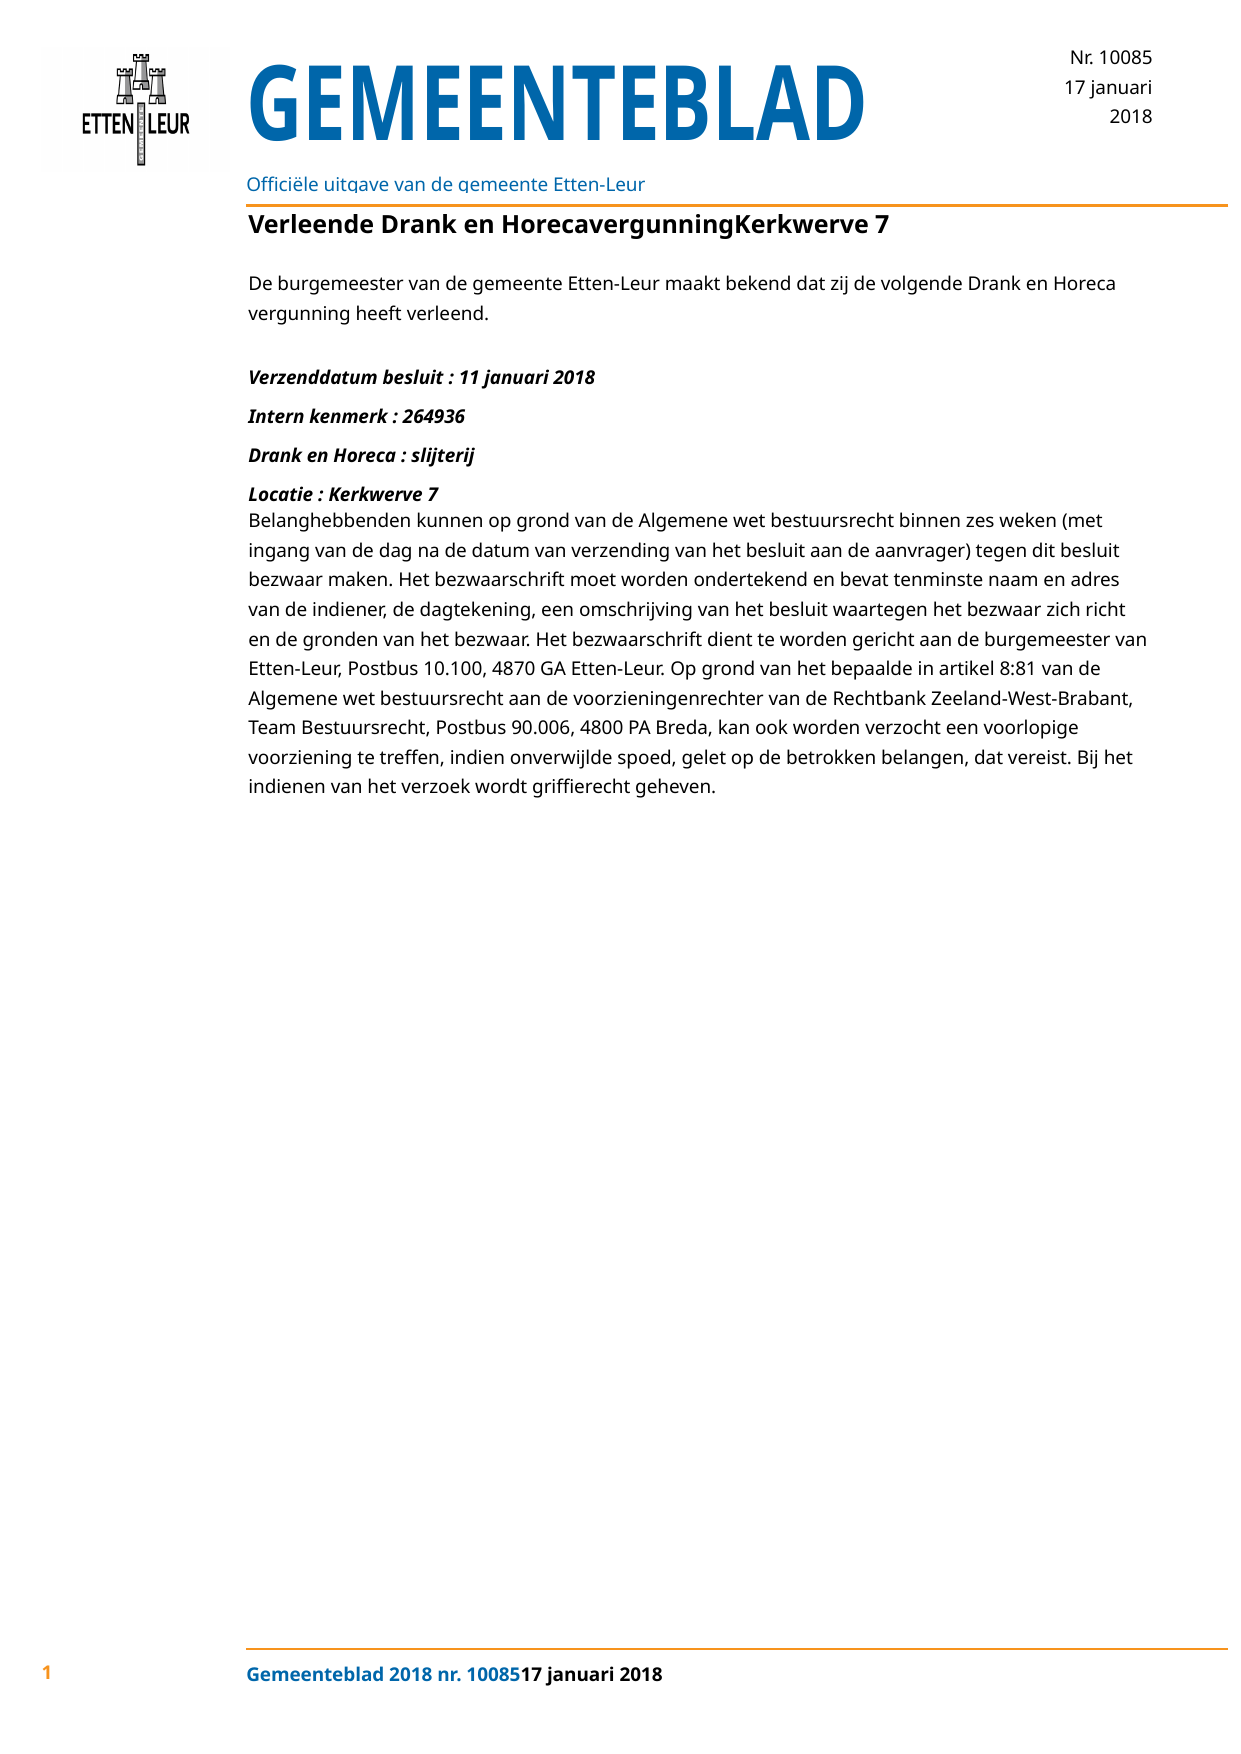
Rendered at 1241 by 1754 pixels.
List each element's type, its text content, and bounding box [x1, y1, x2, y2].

text Locatie : Kerkwerve 7 [248, 482, 1152, 507]
text Verzenddatum besluit : 11 januari 2018 [248, 364, 1152, 389]
text De burgemeester van de gemeente Etten-Leur maakt bekend dat zij de volgende Drank en Horeca vergunning heeft verleend. [248, 270, 1152, 326]
text Verleende Drank en HorecavergunningKerkwerve 7 [248, 207, 1152, 241]
text Drank en Horeca : slijterij [248, 442, 1152, 468]
text Intern kenmerk : 264936 [248, 403, 1152, 429]
picture [41, 47, 231, 172]
text Belanghebbenden kunnen op grond van de Algemene wet bestuursrecht binnen zes weken (met ingang van de dag na de datum van verzending van het besluit aan de aanvrager) tegen dit besluit bezwaar maken. Het bezwaarschrift moet worden ondertekend en bevat tenminste naam en adres van de indiener, de dagtekening, een omschrijving van het besluit waartegen het bezwaar zich richt en de gronden van het bezwaar. Het bezwaarschrift dient te worden gericht aan de burgemeester van Etten-Leur, Postbus 10.100, 4870 GA Etten-Leur. Op grond van het bepaalde in artikel 8:81 van de Algemene wet bestuursrecht aan de voorzieningenrechter van de Rechtbank Zeeland-West-Brabant, Team Bestuursrecht, Postbus 90.006, 4800 PA Breda, kan ook worden verzocht een voorlopige voorziening te treffen, indien onverwijlde spoed, gelet op de betrokken belangen, dat vereist. Bij het indienen van het verzoek wordt griffierecht geheven. [248, 507, 1152, 799]
